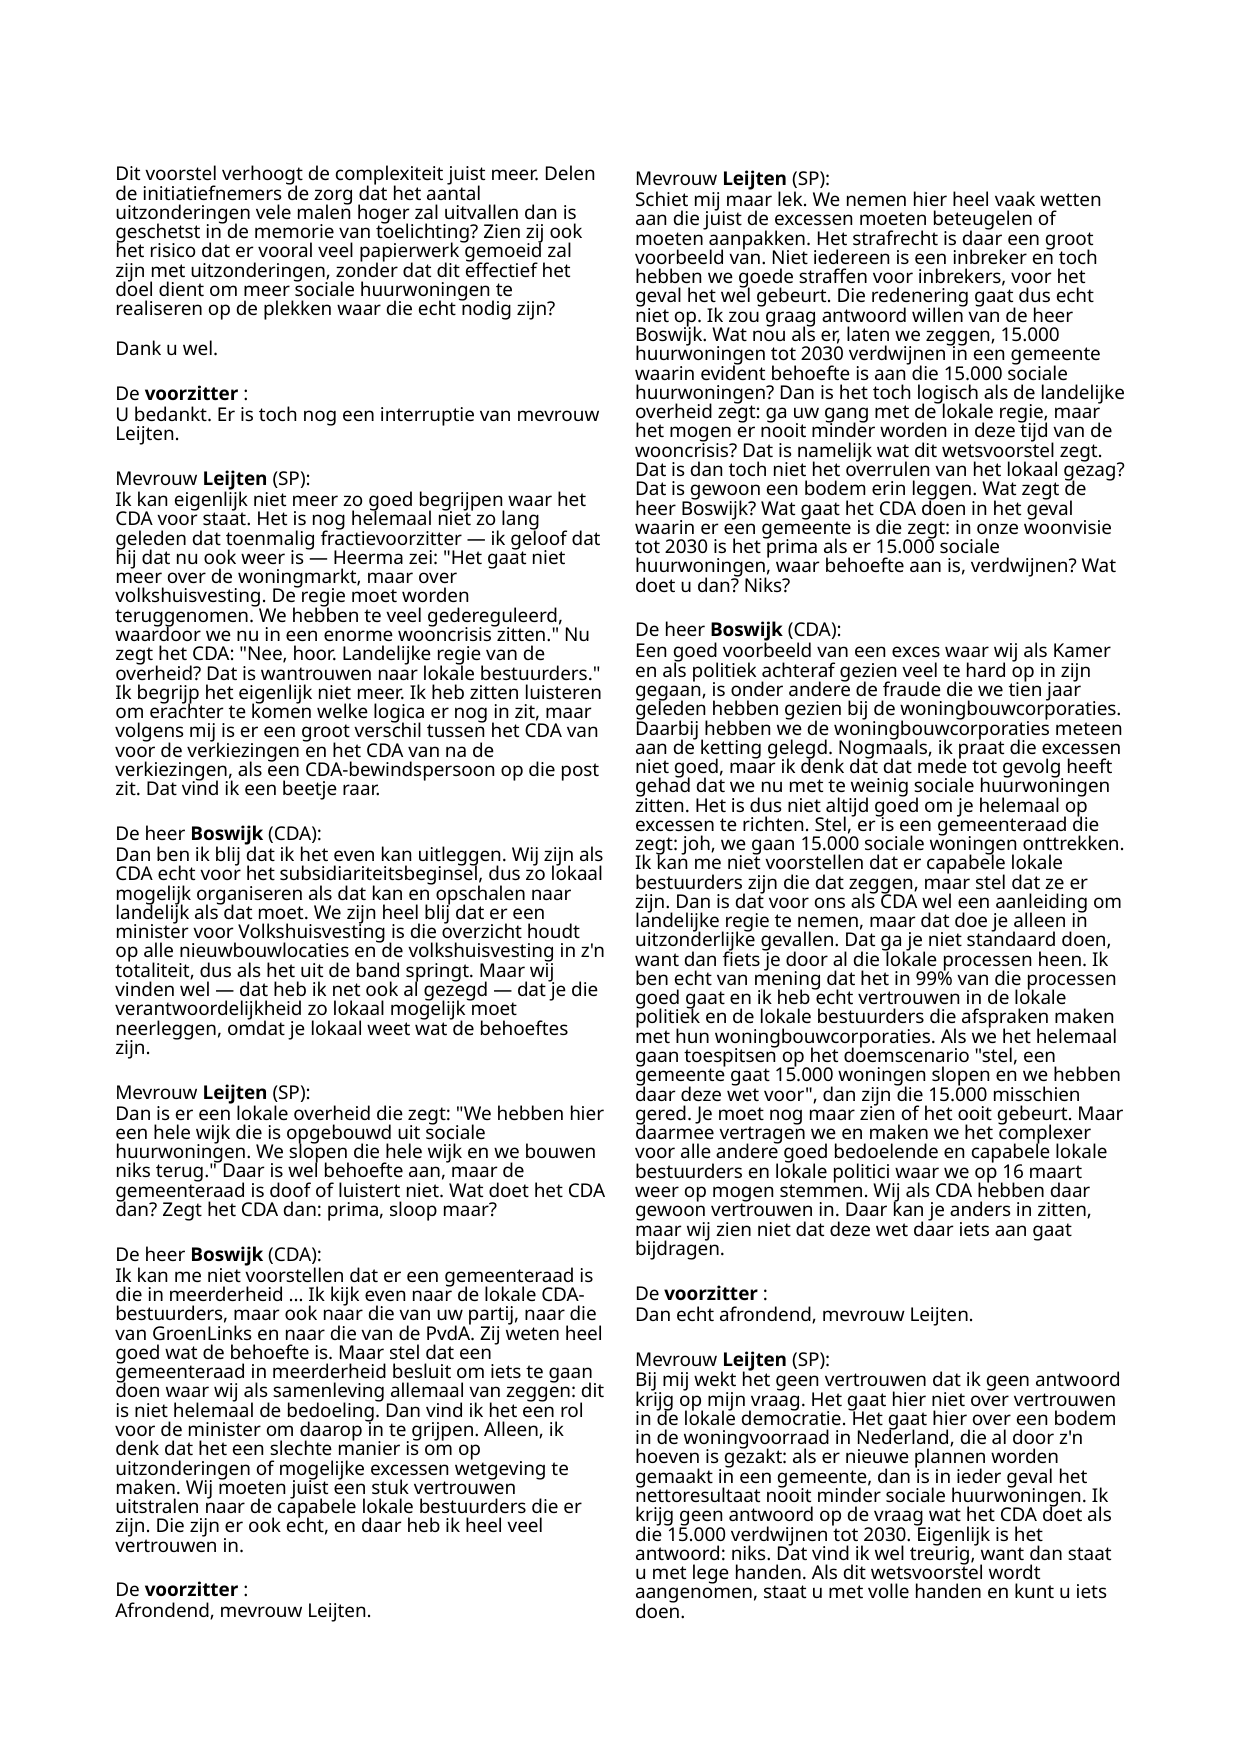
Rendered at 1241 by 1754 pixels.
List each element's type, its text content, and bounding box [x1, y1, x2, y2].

text Dank u wel. [115, 340, 605, 359]
text Een goed voorbeeld van een exces waar wij als Kamer en als politiek achteraf gezien veel te hard op in zijn gegaan, is onder andere de fraude die we tien jaar geleden hebben gezien bij de woningbouwcorporaties. Daarbij hebben we de woningbouwcorporaties meteen aan de ketting gelegd. Nogmaals, ik praat die excessen niet goed, maar ik denk dat dat mede tot gevolg heeft gehad dat we nu met te weinig sociale huurwoningen zitten. Het is dus niet altijd goed om je helemaal op excessen te richten. Stel, er is een gemeenteraad die zegt: joh, we gaan 15.000 sociale woningen onttrekken. Ik kan me niet voorstellen dat er capabele lokale bestuurders zijn die dat zeggen, maar stel dat ze er zijn. Dan is dat voor ons als CDA wel een aanleiding om landelijke regie te nemen, maar dat doe je alleen in uitzonderlijke gevallen. Dat ga je niet standaard doen, want dan fiets je door al die lokale processen heen. Ik ben echt van mening dat het in 99% van die processen goed gaat en ik heb echt vertrouwen in de lokale politiek en de lokale bestuurders die afspraken maken met hun woningbouwcorporaties. Als we het helemaal gaan toespitsen op het doemscenario "stel, een gemeente gaat 15.000 woningen slopen en we hebben daar deze wet voor", dan zijn die 15.000 misschien gered. Je moet nog maar zien of het ooit gebeurt. Maar daarmee vertragen we en maken we het complexer voor alle andere goed bedoelende en capabele lokale bestuurders en lokale politici waar we op 16 maart weer op mogen stemmen. Wij als CDA hebben daar gewoon vertrouwen in. Daar kan je anders in zitten, maar wij zien niet dat deze wet daar iets aan gaat bijdragen. [635, 642, 1125, 1259]
text Bij mij wekt het geen vertrouwen dat ik geen antwoord krijg op mijn vraag. Het gaat hier niet over vertrouwen in de lokale democratie. Het gaat hier over een bodem in de woningvoorraad in Nederland, die al door z'n hoeven is gezakt: als er nieuwe plannen worden gemaakt in een gemeente, dan is in ieder geval het nettoresultaat nooit minder sociale huurwoningen. Ik krijg geen antwoord op de vraag wat het CDA doet als die 15.000 verdwijnen tot 2030. Eigenlijk is het antwoord: niks. Dat vind ik wel treurig, want dan staat u met lege handen. Als dit wetsvoorstel wordt aangenomen, staat u met volle handen en kunt u iets doen. [635, 1371, 1125, 1622]
text Mevrouw Leijten (SP): [115, 465, 605, 491]
text Ik kan me niet voorstellen dat er een gemeenteraad is die in meerderheid … Ik kijk even naar de lokale CDA-bestuurders, maar ook naar die van uw partij, naar die van GroenLinks en naar die van de PvdA. Zij weten heel goed wat de behoefte is. Maar stel dat een gemeenteraad in meerderheid besluit om iets te gaan doen waar wij als samenleving allemaal van zeggen: dit is niet helemaal de bedoeling. Dan vind ik het een rol voor de minister om daarop in te grijpen. Alleen, ik denk dat het een slechte manier is om op uitzonderingen of mogelijke excessen wetgeving te maken. Wij moeten juist een stuk vertrouwen uitstralen naar de capabele lokale bestuurders die er zijn. Die zijn er ook echt, en daar heb ik heel veel vertrouwen in. [115, 1267, 605, 1556]
text Mevrouw Leijten (SP): [635, 1346, 1125, 1371]
text De heer Boswijk (CDA): [635, 617, 1125, 642]
text De heer Boswijk (CDA): [115, 820, 605, 846]
text Mevrouw Leijten (SP): [115, 1079, 605, 1104]
text U bedankt. Er is toch nog een interruptie van mevrouw Leijten. [115, 406, 605, 444]
text Mevrouw Leijten (SP): [635, 165, 1125, 191]
text Dit voorstel verhoogt de complexiteit juist meer. Delen de initiatiefnemers de zorg dat het aantal uitzonderingen vele malen hoger zal uitvallen dan is geschetst in de memorie van toelichting? Zien zij ook het risico dat er vooral veel papierwerk gemoeid zal zijn met uitzonderingen, zonder dat dit effectief het doel dient om meer sociale huurwoningen te realiseren op de plekken waar die echt nodig zijn? [115, 165, 605, 319]
text De voorzitter : [635, 1280, 1125, 1306]
text De voorzitter : [115, 380, 605, 406]
text Dan ben ik blij dat ik het even kan uitleggen. Wij zijn als CDA echt voor het subsidiariteitsbeginsel, dus zo lokaal mogelijk organiseren als dat kan en opschalen naar landelijk als dat moet. We zijn heel blij dat er een minister voor Volkshuisvesting is die overzicht houdt op alle nieuwbouwlocaties en de volkshuisvesting in z'n totaliteit, dus als het uit de band springt. Maar wij vinden wel — dat heb ik net ook al gezegd — dat je die verantwoordelijkheid zo lokaal mogelijk moet neerleggen, omdat je lokaal weet wat de behoeftes zijn. [115, 846, 605, 1058]
text De voorzitter : [115, 1577, 605, 1602]
text Schiet mij maar lek. We nemen hier heel vaak wetten aan die juist de excessen moeten beteugelen of moeten aanpakken. Het strafrecht is daar een groot voorbeeld van. Niet iedereen is een inbreker en toch hebben we goede straffen voor inbrekers, voor het geval het wel gebeurt. Die redenering gaat dus echt niet op. Ik zou graag antwoord willen van de heer Boswijk. Wat nou als er, laten we zeggen, 15.000 huurwoningen tot 2030 verdwijnen in een gemeente waarin evident behoefte is aan die 15.000 sociale huurwoningen? Dan is het toch logisch als de landelijke overheid zegt: ga uw gang met de lokale regie, maar het mogen er nooit minder worden in deze tijd van de wooncrisis? Dat is namelijk wat dit wetsvoorstel zegt. Dat is dan toch niet het overrulen van het lokaal gezag? Dat is gewoon een bodem erin leggen. Wat zegt de heer Boswijk? Wat gaat het CDA doen in het geval waarin er een gemeente is die zegt: in onze woonvisie tot 2030 is het prima als er 15.000 sociale huurwoningen, waar behoefte aan is, verdwijnen? Wat doet u dan? Niks? [635, 191, 1125, 596]
text Dan echt afrondend, mevrouw Leijten. [635, 1306, 1125, 1325]
text Dan is er een lokale overheid die zegt: "We hebben hier een hele wijk die is opgebouwd uit sociale huurwoningen. We slopen die hele wijk en we bouwen niks terug." Daar is wel behoefte aan, maar de gemeenteraad is doof of luistert niet. Wat doet het CDA dan? Zegt het CDA dan: prima, sloop maar? [115, 1104, 605, 1220]
text Afrondend, mevrouw Leijten. [115, 1602, 605, 1622]
text Ik kan eigenlijk niet meer zo goed begrijpen waar het CDA voor staat. Het is nog helemaal niet zo lang geleden dat toenmalig fractievoorzitter — ik geloof dat hij dat nu ook weer is — Heerma zei: "Het gaat niet meer over de woningmarkt, maar over volkshuisvesting. De regie moet worden teruggenomen. We hebben te veel gedereguleerd, waardoor we nu in een enorme wooncrisis zitten." Nu zegt het CDA: "Nee, hoor. Landelijke regie van de overheid? Dat is wantrouwen naar lokale bestuurders." Ik begrijp het eigenlijk niet meer. Ik heb zitten luisteren om erachter te komen welke logica er nog in zit, maar volgens mij is er een groot verschil tussen het CDA van voor de verkiezingen en het CDA van na de verkiezingen, als een CDA-bewindspersoon op die post zit. Dat vind ik een beetje raar. [115, 491, 605, 799]
text De heer Boswijk (CDA): [115, 1241, 605, 1267]
